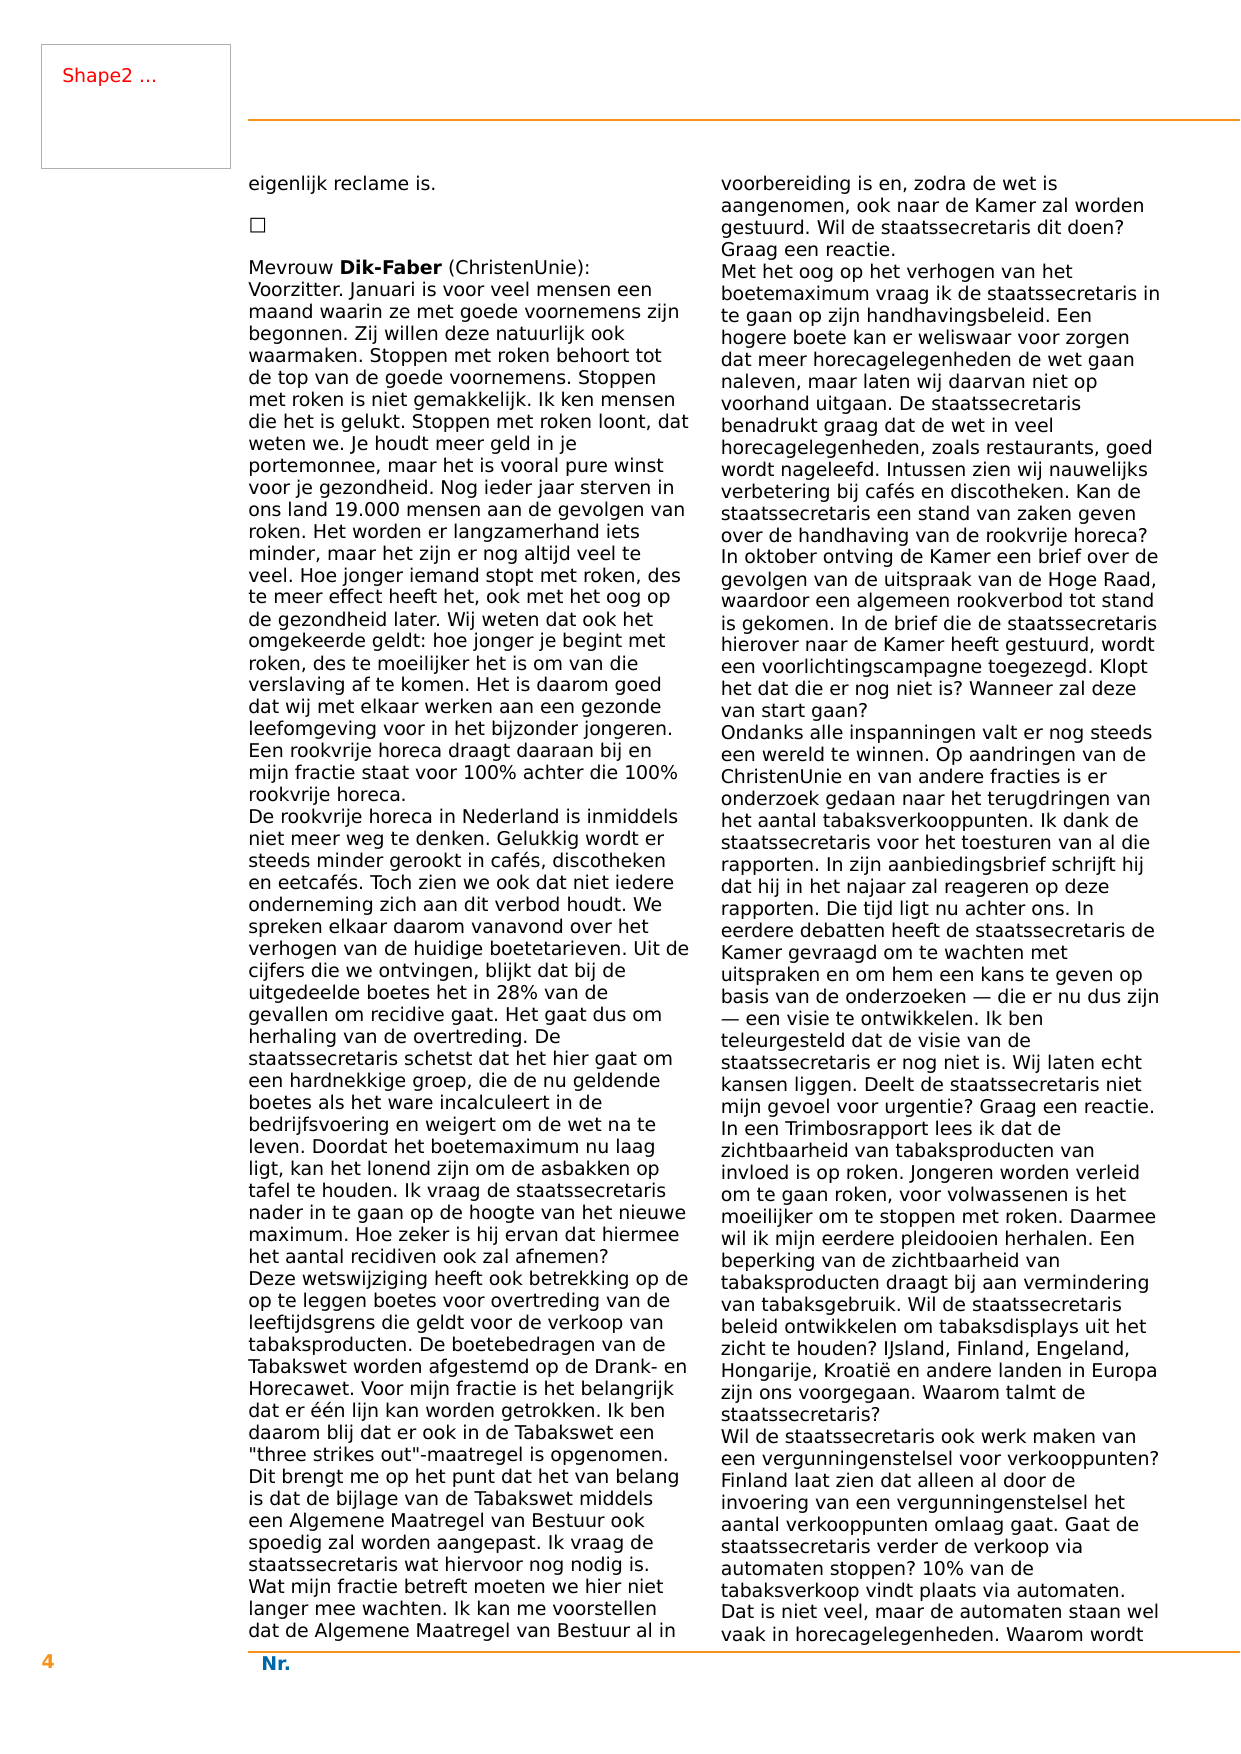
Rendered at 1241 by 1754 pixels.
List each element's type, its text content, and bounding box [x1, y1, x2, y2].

text De rookvrije horeca in Nederland is inmiddels niet meer weg te denken. Gelukkig wordt er steeds minder gerookt in cafés, discotheken en eetcafés. Toch zien we ook dat niet iedere onderneming zich aan dit verbod houdt. We spreken elkaar daarom vanavond over het verhogen van de huidige boetetarieven. Uit de cijfers die we ontvingen, blijkt dat bij de uitgedeelde boetes het in 28% van de gevallen om recidive gaat. Het gaat dus om herhaling van de overtreding. De staatssecretaris schetst dat het hier gaat om een hardnekkige groep, die de nu geldende boetes als het ware incalculeert in de bedrijfsvoering en weigert om de wet na te leven. Doordat het boetemaximum nu laag ligt, kan het lonend zijn om de asbakken op tafel te houden. Ik vraag de staatssecretaris nader in te gaan op de hoogte van het nieuwe maximum. Hoe zeker is hij ervan dat hiermee het aantal recidiven ook zal afnemen? [248, 806, 691, 1268]
text Mevrouw Dik-Faber (ChristenUnie): [248, 257, 691, 279]
text Deze wetswijziging heeft ook betrekking op de op te leggen boetes voor overtreding van de leeftijdsgrens die geldt voor de verkoop van tabaksproducten. De boetebedragen van de Tabakswet worden afgestemd op de Drank- en Horecawet. Voor mijn fractie is het belangrijk dat er één lijn kan worden getrokken. Ik ben daarom blij dat er ook in de Tabakswet een "three strikes out"-maatregel is opgenomen. Dit brengt me op het punt dat het van belang is dat de bijlage van de Tabakswet middels een Algemene Maatregel van Bestuur ook spoedig zal worden aangepast. Ik vraag de staatssecretaris wat hiervoor nog nodig is. Wat mijn fractie betreft moeten we hier niet langer mee wachten. Ik kan me voorstellen dat de Algemene Maatregel van Bestuur al in [248, 1268, 691, 1641]
text In een Trimbosrapport lees ik dat de zichtbaarheid van tabaksproducten van invloed is op roken. Jongeren worden verleid om te gaan roken, voor volwassenen is het moeilijker om te stoppen met roken. Daarmee wil ik mijn eerdere pleidooien herhalen. Een beperking van de zichtbaarheid van tabaksproducten draagt bij aan vermindering van tabaksgebruik. Wil de staatssecretaris beleid ontwikkelen om tabaksdisplays uit het zicht te houden? IJsland, Finland, Engeland, Hongarije, Kroatië en andere landen in Europa zijn ons voorgegaan. Waarom talmt de staatssecretaris? [721, 1118, 1163, 1426]
text eigenlijk reclame is. [248, 173, 691, 195]
text voorbereiding is en, zodra de wet is aangenomen, ook naar de Kamer zal worden gestuurd. Wil de staatssecretaris dit doen? Graag een reactie. [721, 173, 1163, 261]
text Voorzitter. Januari is voor veel mensen een maand waarin ze met goede voornemens zijn begonnen. Zij willen deze natuurlijk ook waarmaken. Stoppen met roken behoort tot de top van de goede voornemens. Stoppen met roken is niet gemakkelijk. Ik ken mensen die het is gelukt. Stoppen met roken loont, dat weten we. Je houdt meer geld in je portemonnee, maar het is vooral pure winst voor je gezondheid. Nog ieder jaar sterven in ons land 19.000 mensen aan de gevolgen van roken. Het worden er langzamerhand iets minder, maar het zijn er nog altijd veel te veel. Hoe jonger iemand stopt met roken, des te meer effect heeft het, ook met het oog op de gezondheid later. Wij weten dat ook het omgekeerde geldt: hoe jonger je begint met roken, des te moeilijker het is om van die verslaving af te komen. Het is daarom goed dat wij met elkaar werken aan een gezonde leefomgeving voor in het bijzonder jongeren. Een rookvrije horeca draagt daaraan bij en mijn fractie staat voor 100% achter die 100% rookvrije horeca. [248, 279, 691, 806]
text Ondanks alle inspanningen valt er nog steeds een wereld te winnen. Op aandringen van de ChristenUnie en van andere fracties is er onderzoek gedaan naar het terugdringen van het aantal tabaksverkooppunten. Ik dank de staatssecretaris voor het toesturen van al die rapporten. In zijn aanbiedingsbrief schrijft hij dat hij in het najaar zal reageren op deze rapporten. Die tijd ligt nu achter ons. In eerdere debatten heeft de staatssecretaris de Kamer gevraagd om te wachten met uitspraken en om hem een kans te geven op basis van de onderzoeken — die er nu dus zijn — een visie te ontwikkelen. Ik ben teleurgesteld dat de visie van de staatssecretaris er nog niet is. Wij laten echt kansen liggen. Deelt de staatssecretaris niet mijn gevoel voor urgentie? Graag een reactie. [721, 722, 1163, 1118]
text ⬜ [248, 215, 691, 237]
text Met het oog op het verhogen van het boetemaximum vraag ik de staatssecretaris in te gaan op zijn handhavingsbeleid. Een hogere boete kan er weliswaar voor zorgen dat meer horecagelegenheden de wet gaan naleven, maar laten wij daarvan niet op voorhand uitgaan. De staatssecretaris benadrukt graag dat de wet in veel horecagelegenheden, zoals restaurants, goed wordt nageleefd. Intussen zien wij nauwelijks verbetering bij cafés en discotheken. Kan de staatssecretaris een stand van zaken geven over de handhaving van de rookvrije horeca? In oktober ontving de Kamer een brief over de gevolgen van de uitspraak van de Hoge Raad, waardoor een algemeen rookverbod tot stand is gekomen. In de brief die de staatssecretaris hierover naar de Kamer heeft gestuurd, wordt een voorlichtingscampagne toegezegd. Klopt het dat die er nog niet is? Wanneer zal deze van start gaan? [721, 261, 1163, 722]
text Wil de staatssecretaris ook werk maken van een vergunningenstelsel voor verkooppunten? Finland laat zien dat alleen al door de invoering van een vergunningenstelsel het aantal verkooppunten omlaag gaat. Gaat de staatssecretaris verder de verkoop via automaten stoppen? 10% van de tabaksverkoop vindt plaats via automaten. Dat is niet veel, maar de automaten staan wel vaak in horecagelegenheden. Waarom wordt [721, 1426, 1163, 1645]
